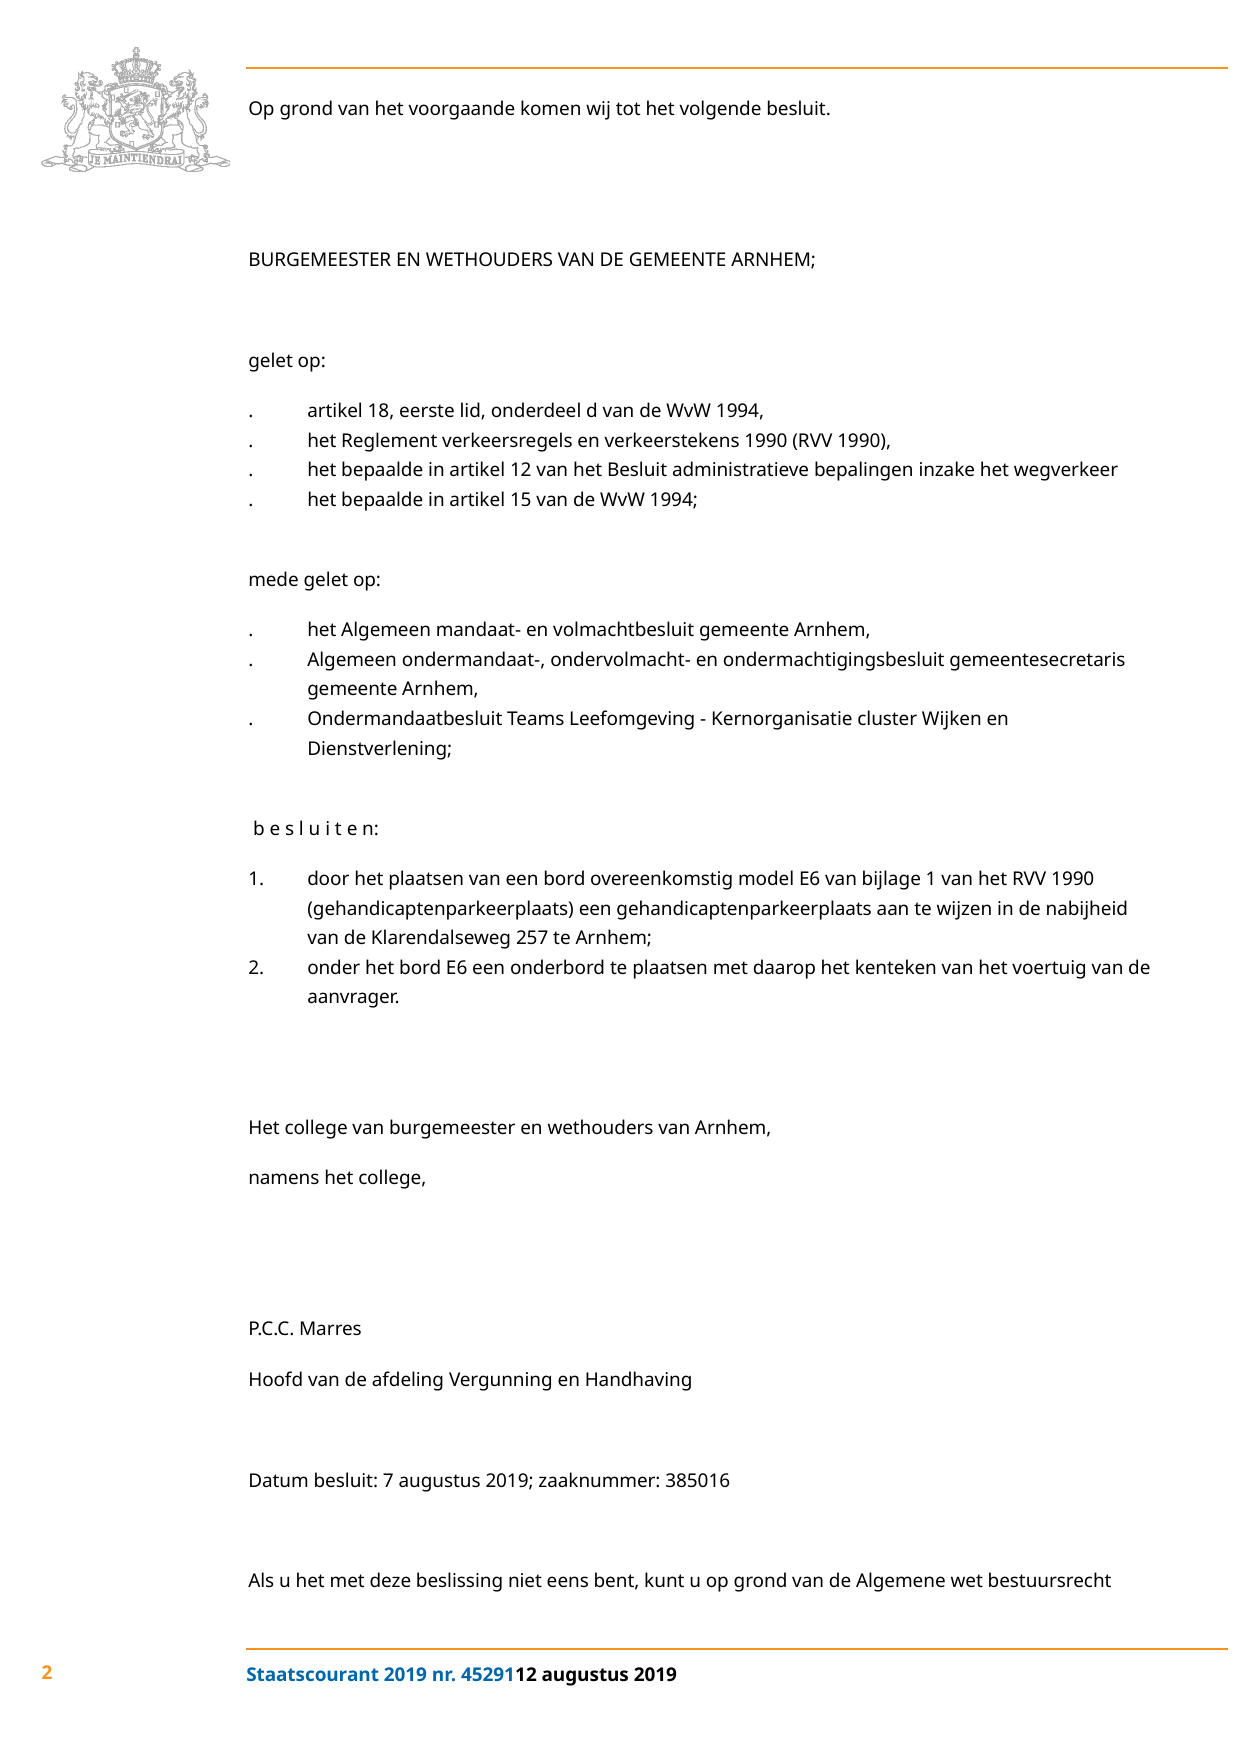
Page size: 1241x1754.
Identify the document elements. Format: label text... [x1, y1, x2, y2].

picture [41, 47, 231, 172]
list het bepaalde in artikel 12 van het Besluit administratieve bepalingen inzake het wegverkeer [248, 456, 1152, 482]
text Het college van burgemeester en wethouders van Arnhem, [248, 1114, 1152, 1140]
list het Algemeen mandaat- en volmachtbesluit gemeente Arnhem, [248, 616, 1152, 642]
text BURGEMEESTER EN WETHOUDERS VAN DE GEMEENTE ARNHEM; [248, 246, 1152, 272]
text Hoofd van de afdeling Vergunning en Handhaving [248, 1366, 1152, 1392]
text Op grond van het voorgaande komen wij tot het volgende besluit. [248, 95, 1152, 121]
text Als u het met deze beslissing niet eens bent, kunt u op grond van de Algemene wet bestuursrecht [248, 1568, 1152, 1593]
text namens het college, [248, 1164, 1152, 1190]
text P.C.C. Marres [248, 1316, 1152, 1341]
list Ondermandaatbesluit Teams Leefomgeving - Kernorganisatie cluster Wijken en Dienstverlening; [248, 705, 1152, 761]
list Algemeen ondermandaat-, ondervolmacht- en ondermachtigingsbesluit gemeentesecretaris gemeente Arnhem, [248, 646, 1152, 701]
list artikel 18, eerste lid, onderdeel d van de WvW 1994, [248, 397, 1152, 423]
text Datum besluit: 7 augustus 2019; zaaknummer: 385016 [248, 1467, 1152, 1493]
text b e s l u i t e n: [248, 815, 1152, 841]
text gelet op: [248, 347, 1152, 373]
list het Reglement verkeersregels en verkeerstekens 1990 (RVV 1990), [248, 427, 1152, 453]
text mede gelet op: [248, 566, 1152, 592]
list onder het bord E6 een onderbord te plaatsen met daarop het kenteken van het voertuig van de aanvrager. [248, 954, 1152, 1009]
list door het plaatsen van een bord overeenkomstig model E6 van bijlage 1 van het RVV 1990 (gehandicaptenparkeerplaats) een gehandicaptenparkeerplaats aan te wijzen in de nabijheid van de Klarendalseweg 257 te Arnhem; [248, 865, 1152, 950]
list het bepaalde in artikel 15 van de WvW 1994; [248, 486, 1152, 512]
